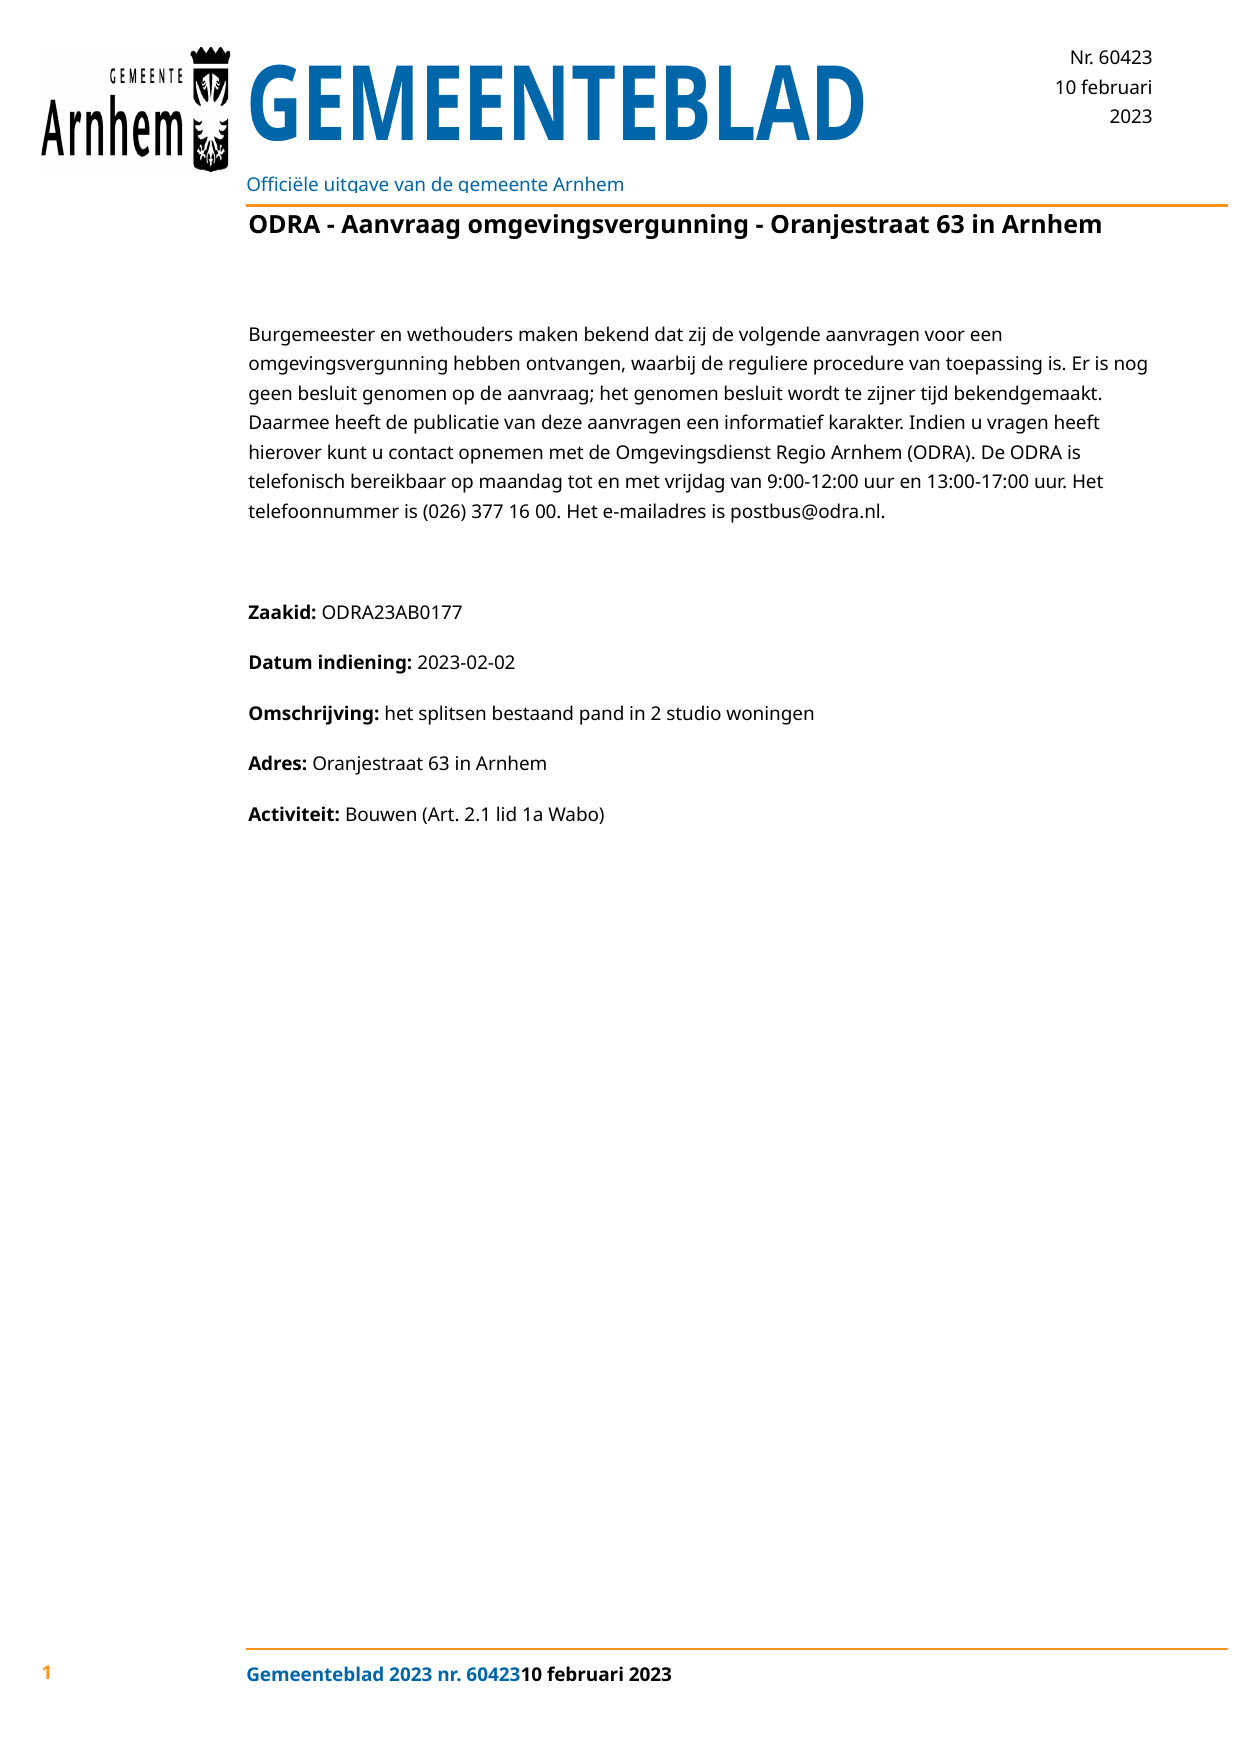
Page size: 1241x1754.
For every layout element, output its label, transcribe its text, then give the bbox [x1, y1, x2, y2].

text ODRA - Aanvraag omgevingsvergunning - Oranjestraat 63 in Arnhem [248, 207, 1152, 241]
text Omschrijving: het splitsen bestaand pand in 2 studio woningen [248, 700, 1152, 726]
picture [41, 47, 231, 172]
text Burgemeester en wethouders maken bekend dat zij de volgende aanvragen voor een omgevingsvergunning hebben ontvangen, waarbij de reguliere procedure van toepassing is. Er is nog geen besluit genomen op de aanvraag; het genomen besluit wordt te zijner tijd bekendgemaakt. Daarmee heeft de publicatie van deze aanvragen een informatief karakter. Indien u vragen heeft hierover kunt u contact opnemen met de Omgevingsdienst Regio Arnhem (ODRA). De ODRA is telefonisch bereikbaar op maandag tot en met vrijdag van 9:00-12:00 uur en 13:00-17:00 uur. Het telefoonnummer is (026) 377 16 00. Het e-mailadres is postbus@odra.nl. [248, 321, 1152, 524]
text Zaakid: ODRA23AB0177 [248, 599, 1152, 625]
text Adres: Oranjestraat 63 in Arnhem [248, 750, 1152, 776]
text Activiteit: Bouwen (Art. 2.1 lid 1a Wabo) [248, 801, 1152, 826]
text Datum indiening: 2023-02-02 [248, 649, 1152, 675]
